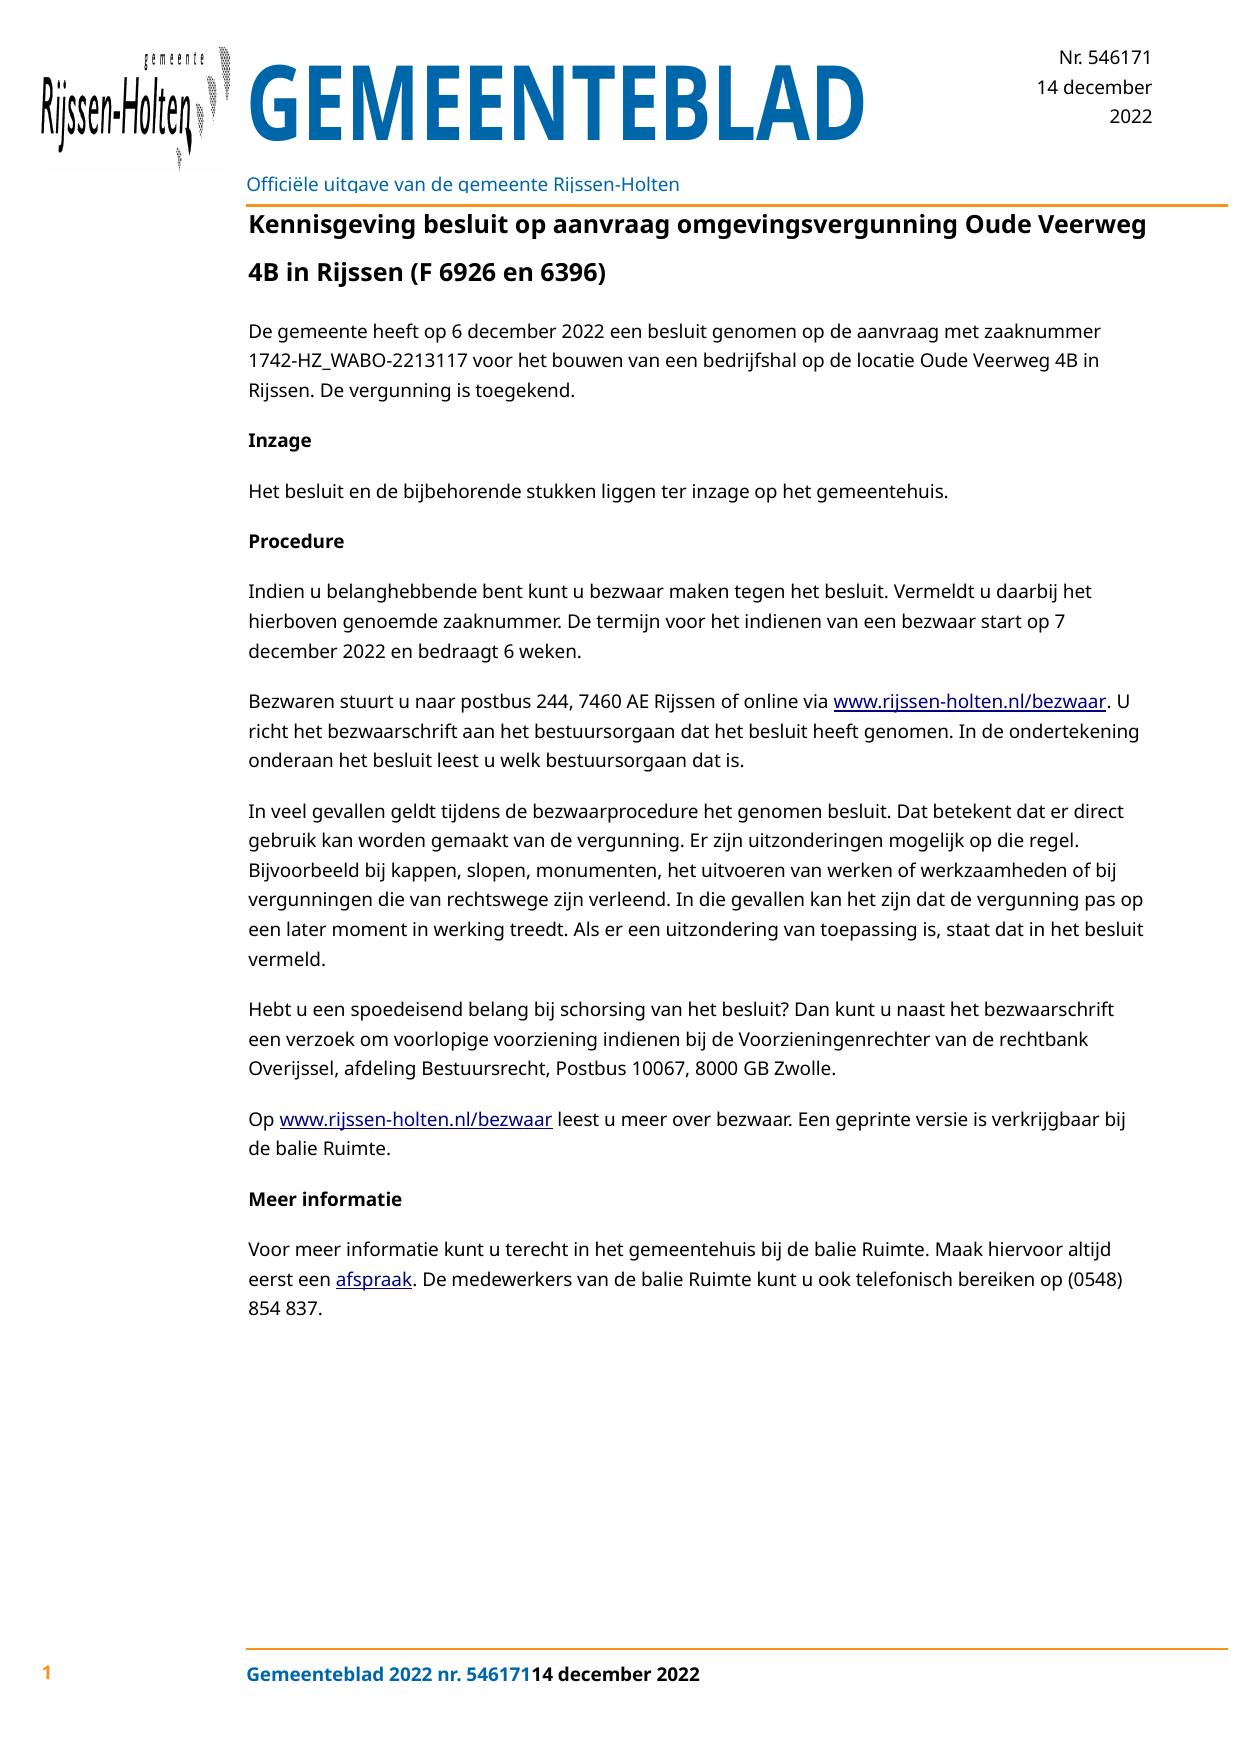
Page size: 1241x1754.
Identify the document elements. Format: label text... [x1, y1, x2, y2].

text In veel gevallen geldt tijdens de bezwaarprocedure het genomen besluit. Dat betekent dat er direct gebruik kan worden gemaakt van de vergunning. Er zijn uitzonderingen mogelijk op die regel. Bijvoorbeeld bij kappen, slopen, monumenten, het uitvoeren van werken of werkzaamheden of bij vergunningen die van rechtswege zijn verleend. In die gevallen kan het zijn dat de vergunning pas op een later moment in werking treedt. Als er een uitzondering van toepassing is, staat dat in het besluit vermeld. [248, 798, 1152, 972]
text Op www.rijssen-holten.nl/bezwaar leest u meer over bezwaar. Een geprinte versie is verkrijgbaar bij de balie Ruimte. [248, 1106, 1152, 1161]
picture [41, 47, 231, 172]
text Inzage [248, 427, 1152, 453]
text Het besluit en de bijbehorende stukken liggen ter inzage op het gemeentehuis. [248, 478, 1152, 504]
text Procedure [248, 528, 1152, 554]
text Hebt u een spoedeisend belang bij schorsing van het besluit? Dan kunt u naast het bezwaarschrift een verzoek om voorlopige voorziening indienen bij de Voorzieningenrechter van de rechtbank Overijssel, afdeling Bestuursrecht, Postbus 10067, 8000 GB Zwolle. [248, 996, 1152, 1081]
text De gemeente heeft op 6 december 2022 een besluit genomen op de aanvraag met zaaknummer 1742-HZ_WABO-2213117 voor het bouwen van een bedrijfshal op de locatie Oude Veerweg 4B in Rijssen. De vergunning is toegekend. [248, 318, 1152, 403]
text Kennisgeving besluit op aanvraag omgevingsvergunning Oude Veerweg 4B in Rijssen (F 6926 en 6396) [248, 207, 1152, 288]
text Meer informatie [248, 1186, 1152, 1212]
text Bezwaren stuurt u naar postbus 244, 7460 AE Rijssen of online via www.rijssen-holten.nl/bezwaar. U richt het bezwaarschrift aan het bestuursorgaan dat het besluit heeft genomen. In de ondertekening onderaan het besluit leest u welk bestuursorgaan dat is. [248, 688, 1152, 773]
text Voor meer informatie kunt u terecht in het gemeentehuis bij de balie Ruimte. Maak hiervoor altijd eerst een afspraak. De medewerkers van de balie Ruimte kunt u ook telefonisch bereiken op (0548) 854 837. [248, 1236, 1152, 1321]
text Indien u belanghebbende bent kunt u bezwaar maken tegen het besluit. Vermeldt u daarbij het hierboven genoemde zaaknummer. De termijn voor het indienen van een bezwaar start op 7 december 2022 en bedraagt 6 weken. [248, 579, 1152, 664]
